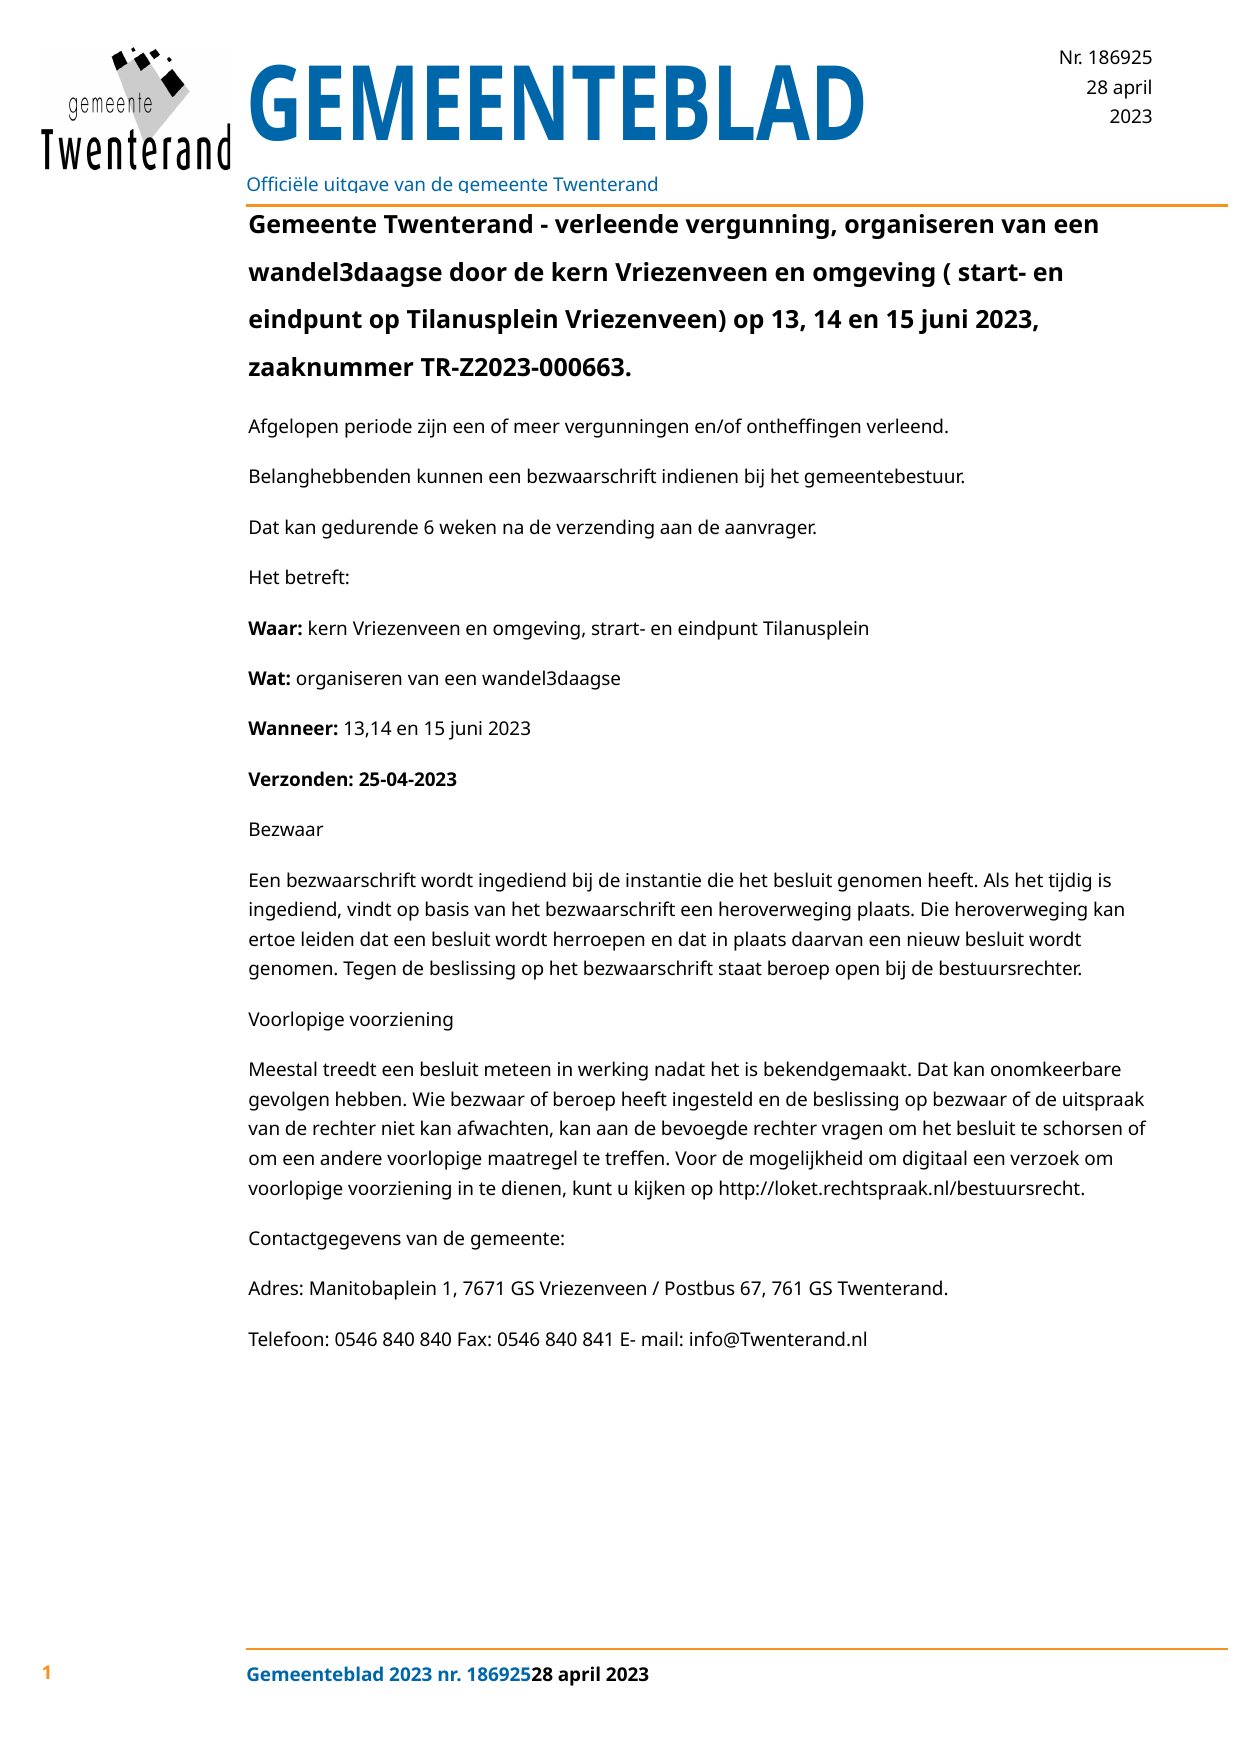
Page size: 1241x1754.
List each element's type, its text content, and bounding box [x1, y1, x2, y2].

text Het betreft: [248, 564, 1152, 590]
text Een bezwaarschrift wordt ingediend bij de instantie die het besluit genomen heeft. Als het tijdig is ingediend, vindt op basis van het bezwaarschrift een heroverweging plaats. Die heroverweging kan ertoe leiden dat een besluit wordt herroepen en dat in plaats daarvan een nieuw besluit wordt genomen. Tegen de beslissing op het bezwaarschrift staat beroep open bij de bestuursrechter. [248, 867, 1152, 981]
text Telefoon: 0546 840 840 Fax: 0546 840 841 E- mail: info@Twenterand.nl [248, 1326, 1152, 1352]
text Bezwaar [248, 816, 1152, 842]
text Meestal treedt een besluit meteen in werking nadat het is bekendgemaakt. Dat kan onomkeerbare gevolgen hebben. Wie bezwaar of beroep heeft ingesteld en de beslissing op bezwaar of de uitspraak van de rechter niet kan afwachten, kan aan de bevoegde rechter vragen om het besluit te schorsen of om een andere voorlopige maatregel te treffen. Voor de mogelijkheid om digitaal een verzoek om voorlopige voorziening in te dienen, kunt u kijken op http://loket.rechtspraak.nl/bestuursrecht. [248, 1056, 1152, 1201]
text Dat kan gedurende 6 weken na de verzending aan de aanvrager. [248, 514, 1152, 540]
text Waar: kern Vriezenveen en omgeving, strart- en eindpunt Tilanusplein [248, 615, 1152, 641]
text Verzonden: 25-04-2023 [248, 766, 1152, 792]
text Belanghebbenden kunnen een bezwaarschrift indienen bij het gemeentebestuur. [248, 463, 1152, 489]
text Wanneer: 13,14 en 15 juni 2023 [248, 716, 1152, 741]
text Voorlopige voorziening [248, 1006, 1152, 1032]
text Afgelopen periode zijn een of meer vergunningen en/of ontheffingen verleend. [248, 413, 1152, 439]
text Wat: organiseren van een wandel3daagse [248, 665, 1152, 691]
picture [41, 47, 231, 172]
text Gemeente Twenterand - verleende vergunning, organiseren van een wandel3daagse door de kern Vriezenveen en omgeving ( start- en eindpunt op Tilanusplein Vriezenveen) op 13, 14 en 15 juni 2023, zaaknummer TR-Z2023-000663. [248, 207, 1152, 384]
text Contactgegevens van de gemeente: [248, 1225, 1152, 1251]
text Adres: Manitobaplein 1, 7671 GS Vriezenveen / Postbus 67, 761 GS Twenterand. [248, 1276, 1152, 1301]
